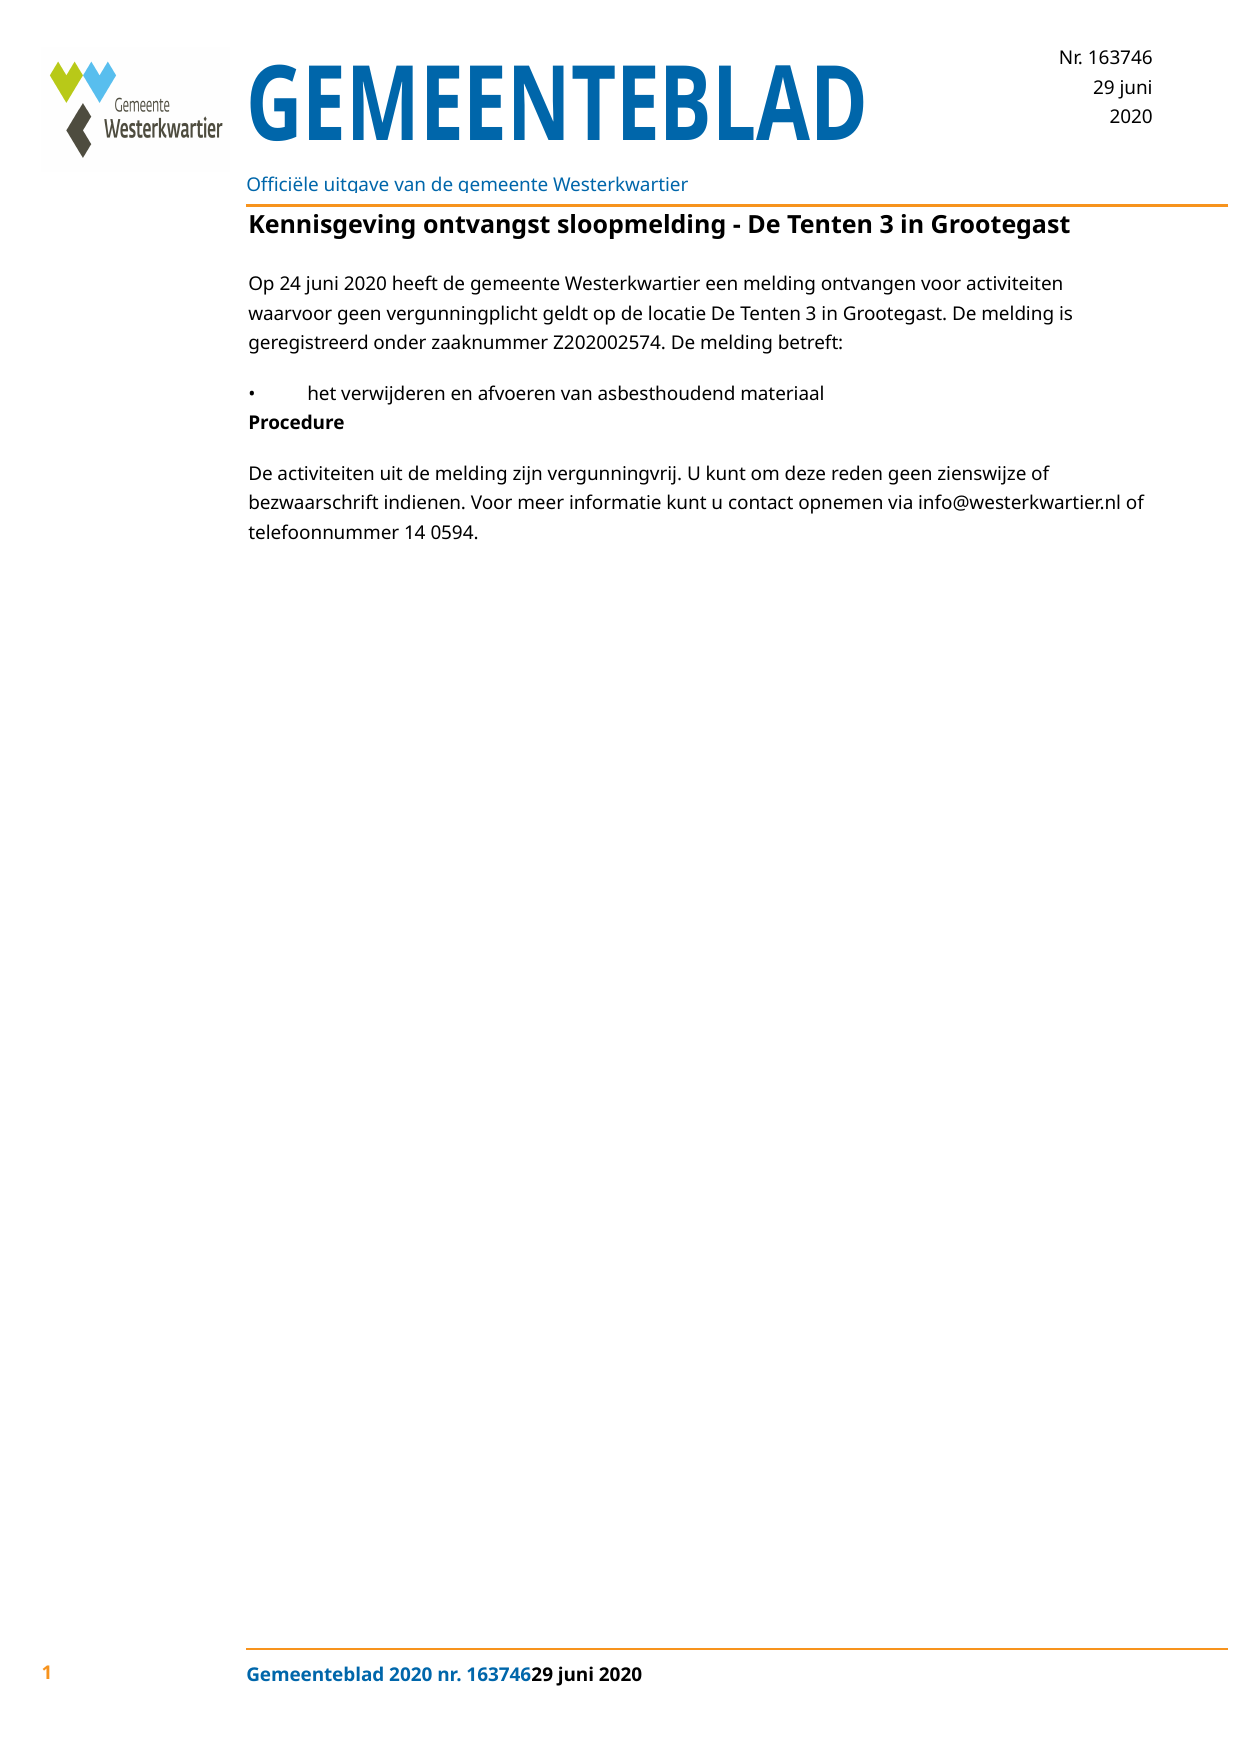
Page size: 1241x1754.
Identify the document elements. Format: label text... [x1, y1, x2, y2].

text Kennisgeving ontvangst sloopmelding - De Tenten 3 in Grootegast [248, 207, 1152, 241]
text Procedure [248, 409, 1152, 435]
text Op 24 juni 2020 heeft de gemeente Westerkwartier een melding ontvangen voor activiteiten waarvoor geen vergunningplicht geldt op de locatie De Tenten 3 in Grootegast. De melding is geregistreerd onder zaaknummer Z202002574. De melding betreft: [248, 270, 1152, 355]
list het verwijderen en afvoeren van asbesthoudend materiaal [248, 380, 1152, 406]
picture [41, 47, 231, 172]
text De activiteiten uit de melding zijn vergunningvrij. U kunt om deze reden geen zienswijze of bezwaarschrift indienen. Voor meer informatie kunt u contact opnemen via info@westerkwartier.nl of telefoonnummer 14 0594. [248, 460, 1152, 545]
